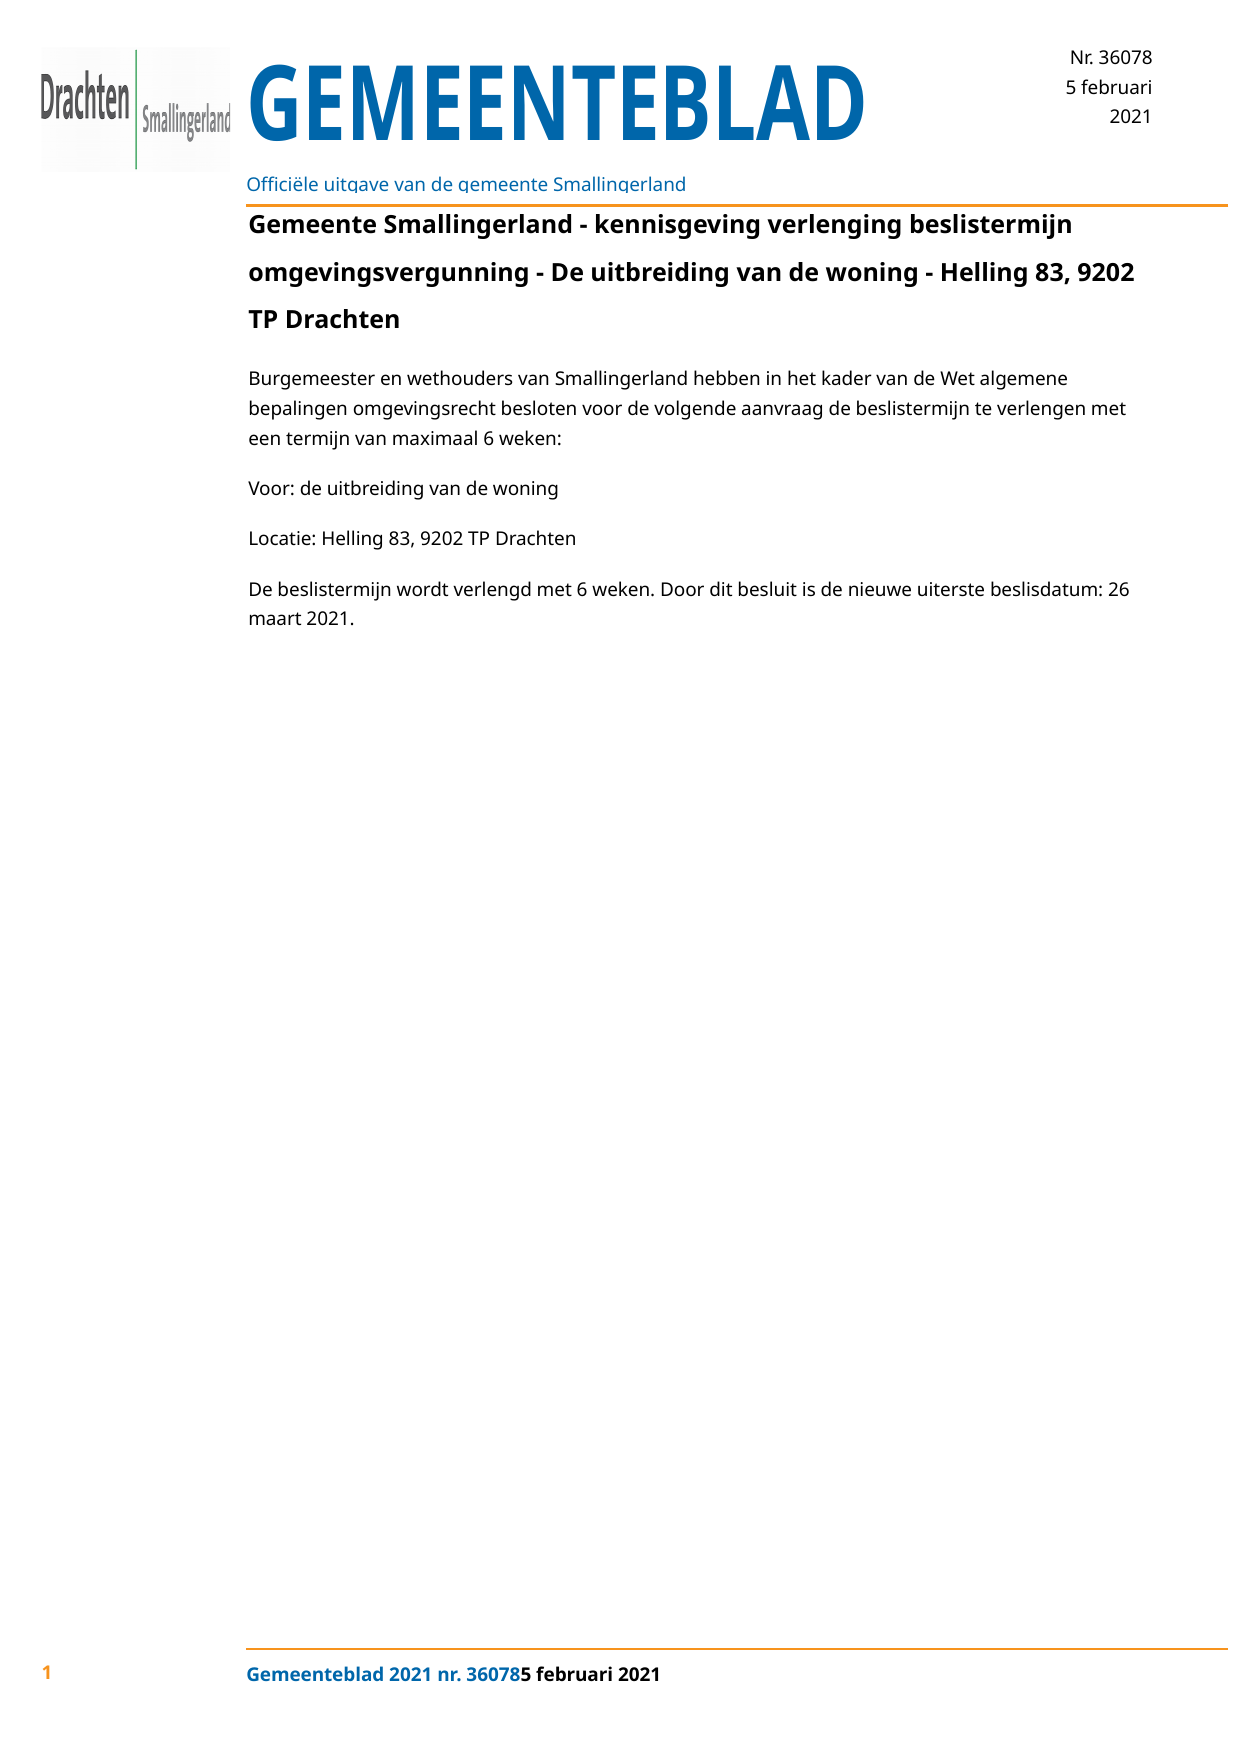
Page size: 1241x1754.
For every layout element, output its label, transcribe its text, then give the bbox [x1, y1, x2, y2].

text Gemeente Smallingerland - kennisgeving verlenging beslistermijn omgevingsvergunning - De uitbreiding van de woning - Helling 83, 9202 TP Drachten [248, 207, 1152, 336]
picture [41, 47, 231, 172]
text Burgemeester en wethouders van Smallingerland hebben in het kader van de Wet algemene bepalingen omgevingsrecht besloten voor de volgende aanvraag de beslistermijn te verlengen met een termijn van maximaal 6 weken: [248, 366, 1152, 450]
text De beslistermijn wordt verlengd met 6 weken. Door dit besluit is de nieuwe uiterste beslisdatum: 26 maart 2021. [248, 576, 1152, 631]
text Voor: de uitbreiding van de woning [248, 475, 1152, 501]
text Locatie: Helling 83, 9202 TP Drachten [248, 526, 1152, 551]
